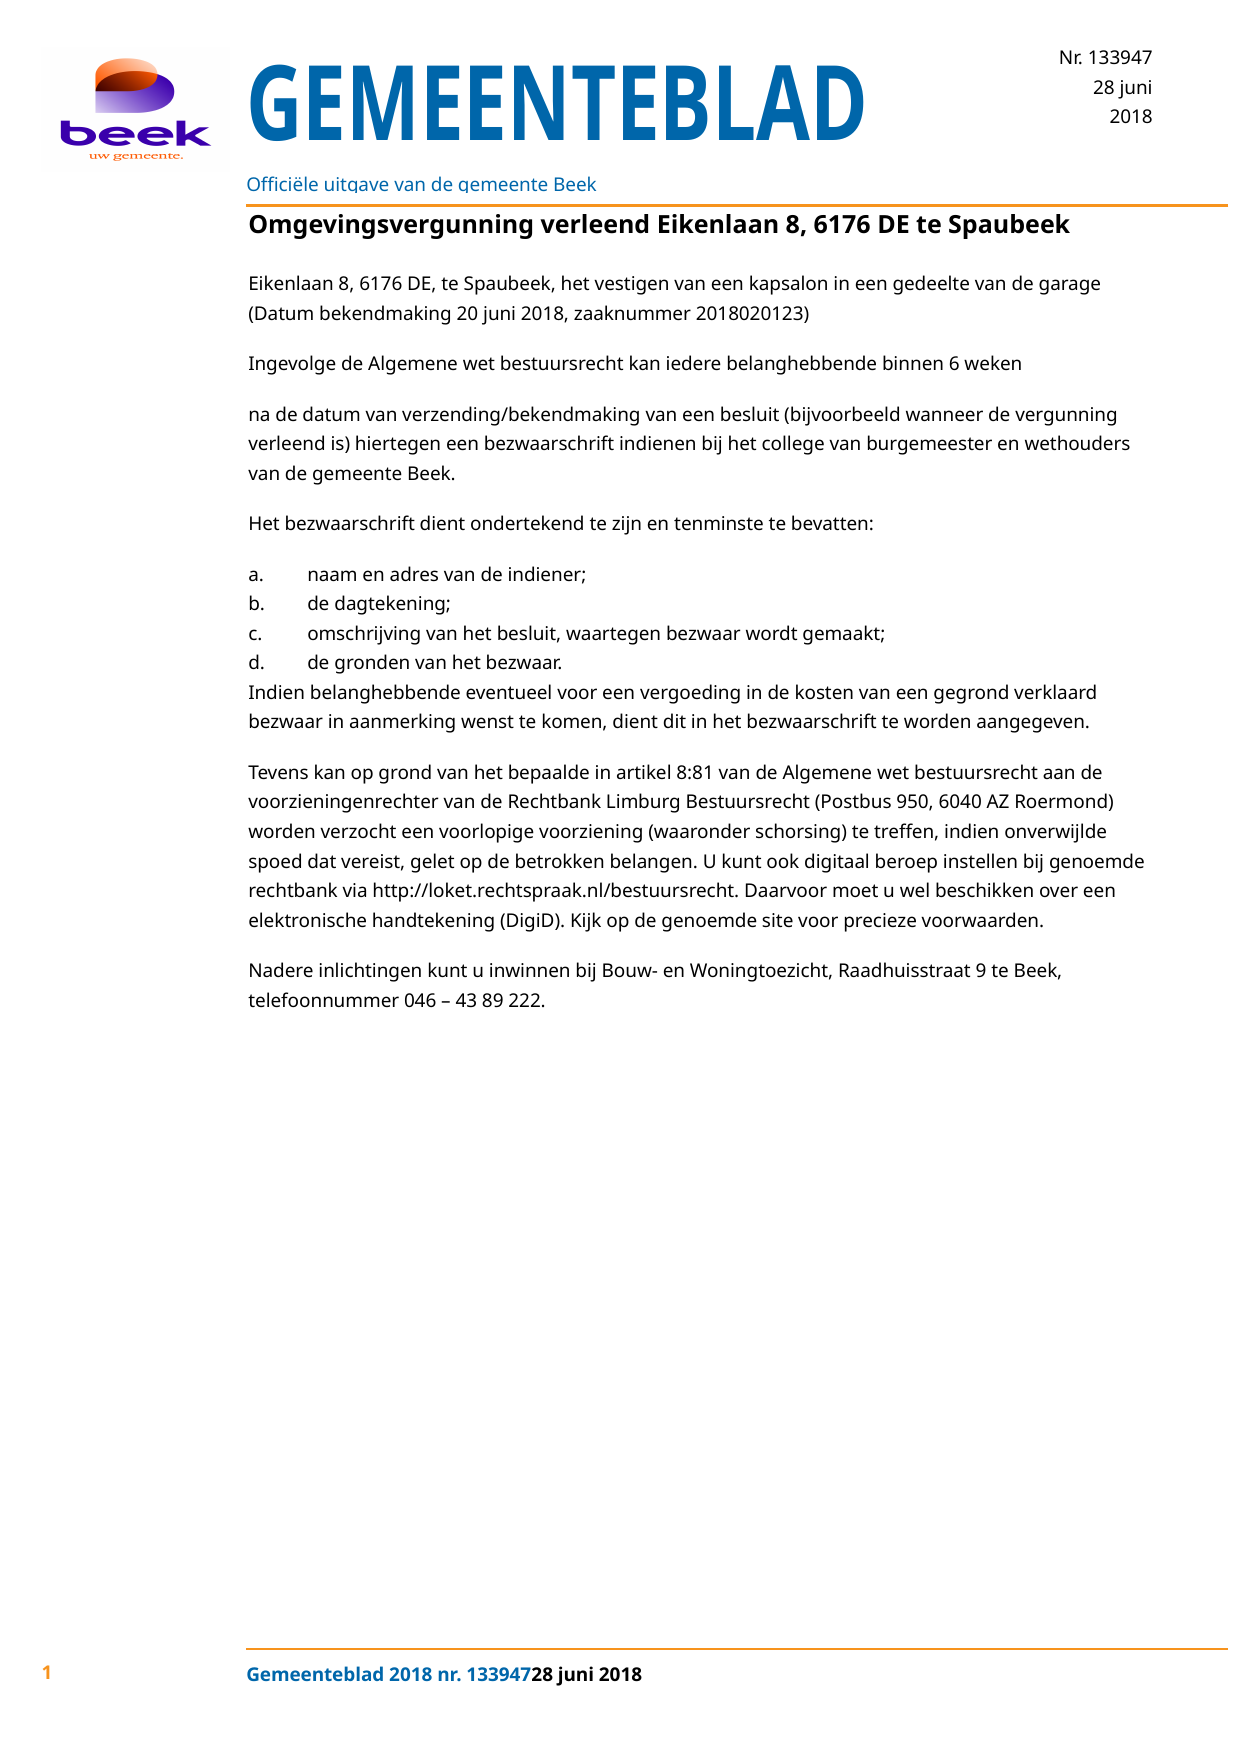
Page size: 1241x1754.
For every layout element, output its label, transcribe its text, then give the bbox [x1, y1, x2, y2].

text Ingevolge de Algemene wet bestuursrecht kan iedere belanghebbende binnen 6 weken [248, 350, 1152, 376]
list omschrijving van het besluit, waartegen bezwaar wordt gemaakt; [248, 620, 1152, 646]
text Indien belanghebbende eventueel voor een vergoeding in de kosten van een gegrond verklaard bezwaar in aanmerking wenst te komen, dient dit in het bezwaarschrift te worden aangegeven. [248, 679, 1152, 734]
list de gronden van het bezwaar. [248, 649, 1152, 675]
text Het bezwaarschrift dient ondertekend te zijn en tenminste te bevatten: [248, 510, 1152, 536]
text Tevens kan op grond van het bepaalde in artikel 8:81 van de Algemene wet bestuursrecht aan de voorzieningenrechter van de Rechtbank Limburg Bestuursrecht (Postbus 950, 6040 AZ Roermond) worden verzocht een voorlopige voorziening (waaronder schorsing) te treffen, indien onverwijlde spoed dat vereist, gelet op de betrokken belangen. U kunt ook digitaal beroep instellen bij genoemde rechtbank via http://loket.rechtspraak.nl/bestuursrecht. Daarvoor moet u wel beschikken over een elektronische handtekening (DigiD). Kijk op de genoemde site voor precieze voorwaarden. [248, 759, 1152, 933]
text Omgevingsvergunning verleend Eikenlaan 8, 6176 DE te Spaubeek [248, 207, 1152, 241]
text Eikenlaan 8, 6176 DE, te Spaubeek, het vestigen van een kapsalon in een gedeelte van de garage (Datum bekendmaking 20 juni 2018, zaaknummer 2018020123) [248, 270, 1152, 326]
text Nadere inlichtingen kunt u inwinnen bij Bouw- en Woningtoezicht, Raadhuisstraat 9 te Beek, telefoonnummer 046 – 43 89 222. [248, 957, 1152, 1013]
picture [41, 47, 231, 172]
text na de datum van verzending/bekendmaking van een besluit (bijvoorbeeld wanneer de vergunning verleend is) hiertegen een bezwaarschrift indienen bij het college van burgemeester en wethouders van de gemeente Beek. [248, 401, 1152, 486]
list naam en adres van de indiener; [248, 561, 1152, 586]
list de dagtekening; [248, 590, 1152, 616]
